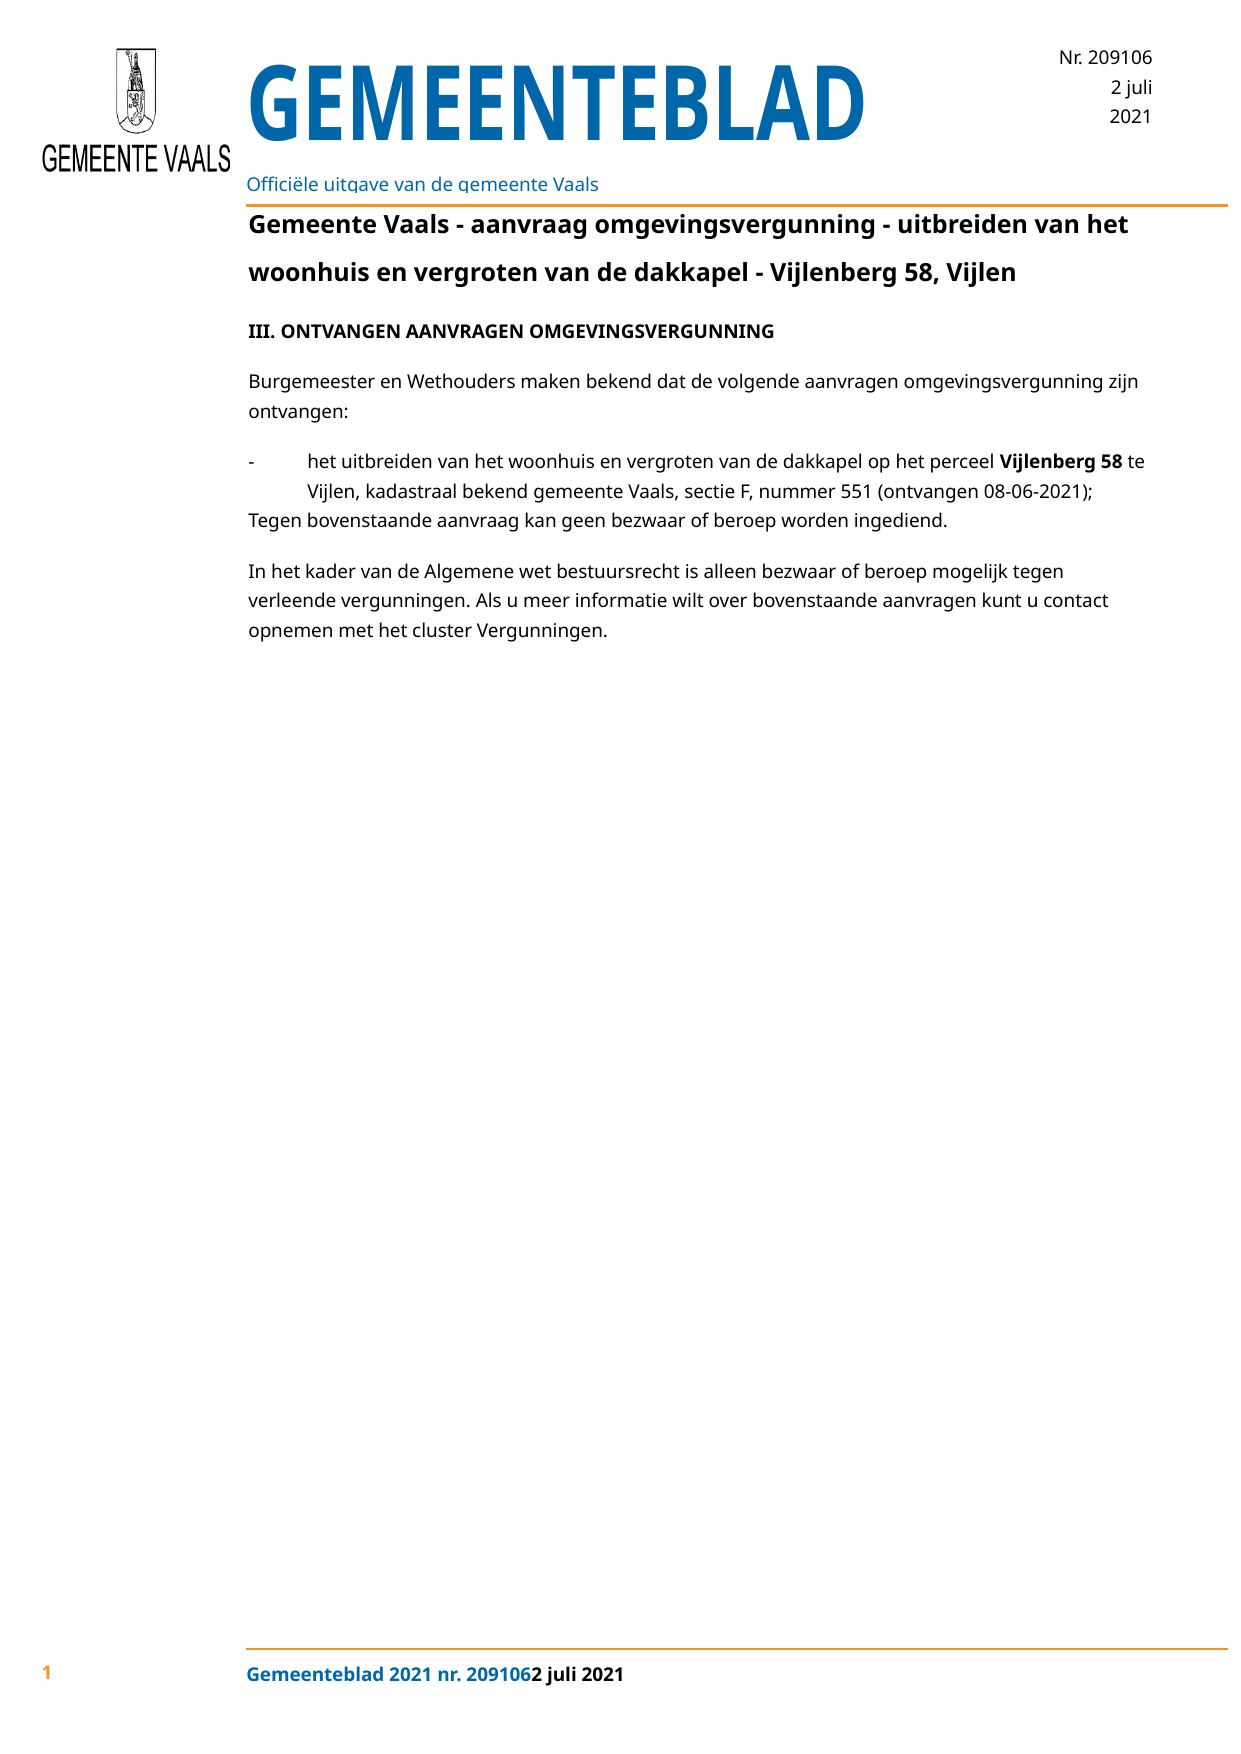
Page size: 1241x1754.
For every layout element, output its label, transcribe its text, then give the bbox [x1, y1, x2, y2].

text In het kader van de Algemene wet bestuursrecht is alleen bezwaar of beroep mogelijk tegen verleende vergunningen. Als u meer informatie wilt over bovenstaande aanvragen kunt u contact opnemen met het cluster Vergunningen. [248, 558, 1152, 643]
picture [41, 47, 231, 172]
list het uitbreiden van het woonhuis en vergroten van de dakkapel op het perceel Vijlenberg 58 te Vijlen, kadastraal bekend gemeente Vaals, sectie F, nummer 551 (ontvangen 08-06-2021); [248, 448, 1152, 504]
text Burgemeester en Wethouders maken bekend dat de volgende aanvragen omgevingsvergunning zijn ontvangen: [248, 368, 1152, 424]
text Tegen bovenstaande aanvraag kan geen bezwaar of beroep worden ingediend. [248, 507, 1152, 533]
text Gemeente Vaals - aanvraag omgevingsvergunning - uitbreiden van het woonhuis en vergroten van de dakkapel - Vijlenberg 58, Vijlen [248, 207, 1152, 288]
text III. ONTVANGEN AANVRAGEN OMGEVINGSVERGUNNING [248, 318, 1152, 344]
